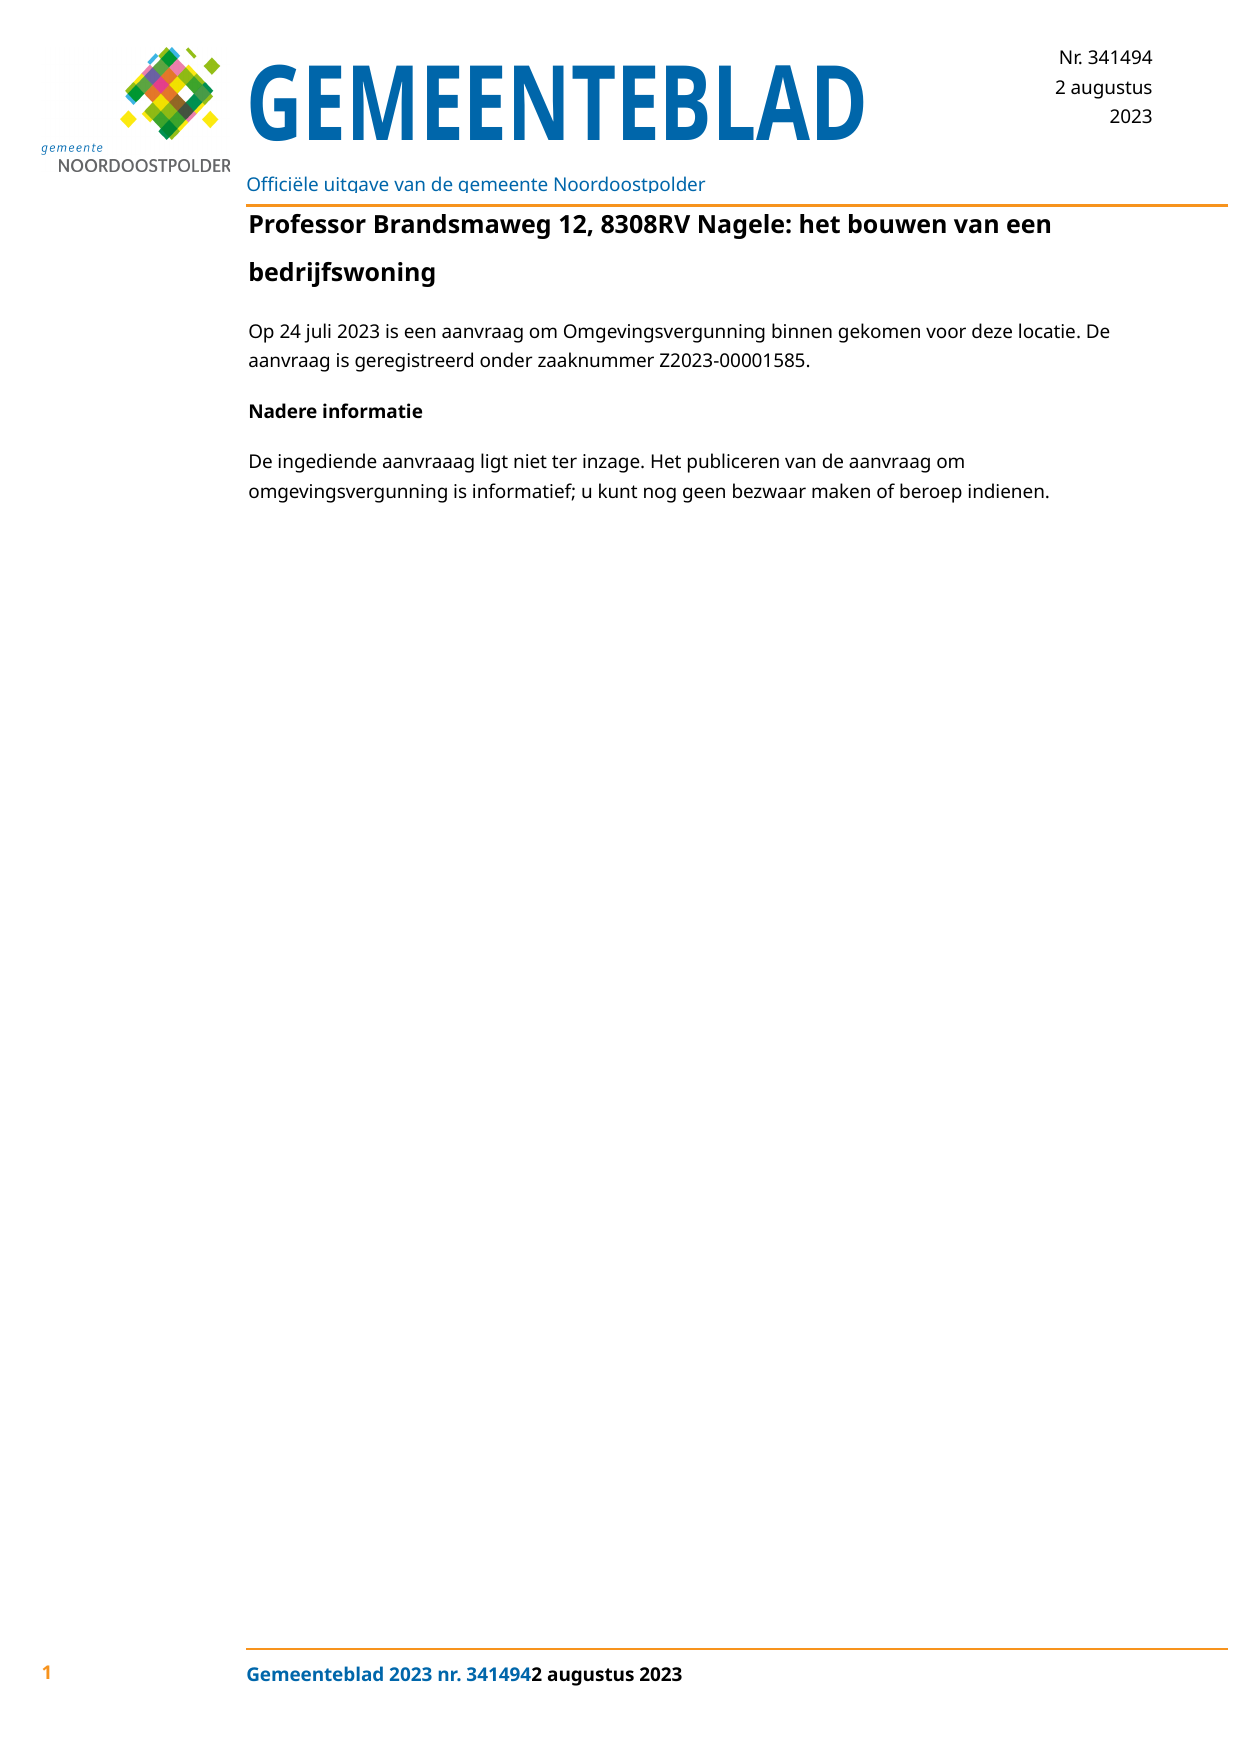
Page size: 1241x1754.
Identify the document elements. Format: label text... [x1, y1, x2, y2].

text Nadere informatie [248, 398, 1152, 424]
text Op 24 juli 2023 is een aanvraag om Omgevingsvergunning binnen gekomen voor deze locatie. De aanvraag is geregistreerd onder zaaknummer Z2023-00001585. [248, 318, 1152, 373]
picture [41, 47, 231, 172]
text De ingediende aanvraaag ligt niet ter inzage. Het publiceren van de aanvraag om omgevingsvergunning is informatief; u kunt nog geen bezwaar maken of beroep indienen. [248, 448, 1152, 504]
text Professor Brandsmaweg 12, 8308RV Nagele: het bouwen van een bedrijfswoning [248, 207, 1152, 288]
